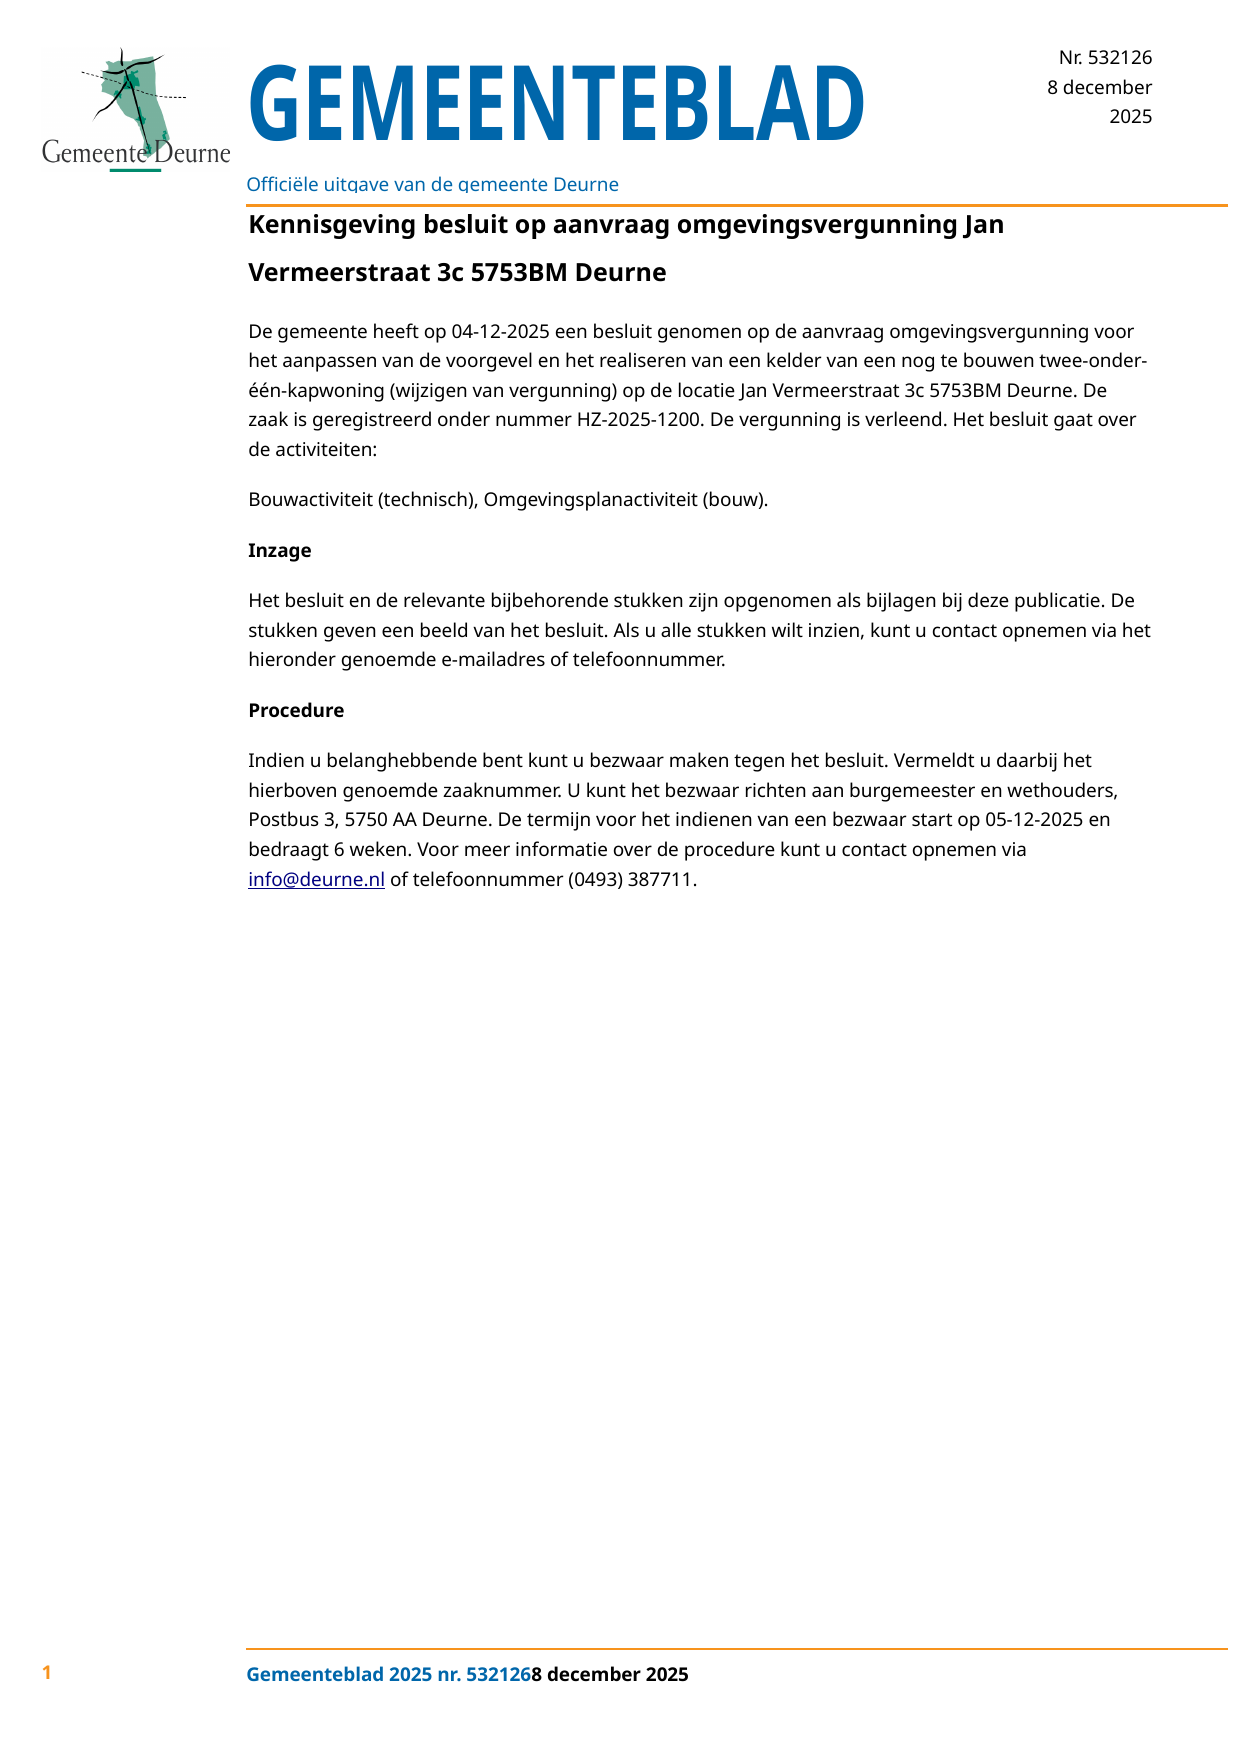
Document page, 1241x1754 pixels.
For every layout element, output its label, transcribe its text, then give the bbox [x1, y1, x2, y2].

text Indien u belanghebbende bent kunt u bezwaar maken tegen het besluit. Vermeldt u daarbij het hierboven genoemde zaaknummer. U kunt het bezwaar richten aan burgemeester en wethouders, Postbus 3, 5750 AA Deurne. De termijn voor het indienen van een bezwaar start op 05-12-2025 en bedraagt 6 weken. Voor meer informatie over de procedure kunt u contact opnemen via info@deurne.nl of telefoonnummer (0493) 387711. [248, 747, 1152, 892]
text Bouwactiviteit (technisch), Omgevingsplanactiviteit (bouw). [248, 487, 1152, 512]
text Procedure [248, 697, 1152, 723]
text Inzage [248, 537, 1152, 563]
text De gemeente heeft op 04-12-2025 een besluit genomen op de aanvraag omgevingsvergunning voor het aanpassen van de voorgevel en het realiseren van een kelder van een nog te bouwen twee-onder-één-kapwoning (wijzigen van vergunning) op de locatie Jan Vermeerstraat 3c 5753BM Deurne. De zaak is geregistreerd onder nummer HZ-2025-1200. De vergunning is verleend. Het besluit gaat over de activiteiten: [248, 318, 1152, 462]
text Het besluit en de relevante bijbehorende stukken zijn opgenomen als bijlagen bij deze publicatie. De stukken geven een beeld van het besluit. Als u alle stukken wilt inzien, kunt u contact opnemen via het hieronder genoemde e-mailadres of telefoonnummer. [248, 587, 1152, 672]
picture [41, 47, 231, 172]
text Kennisgeving besluit op aanvraag omgevingsvergunning Jan Vermeerstraat 3c 5753BM Deurne [248, 207, 1152, 288]
